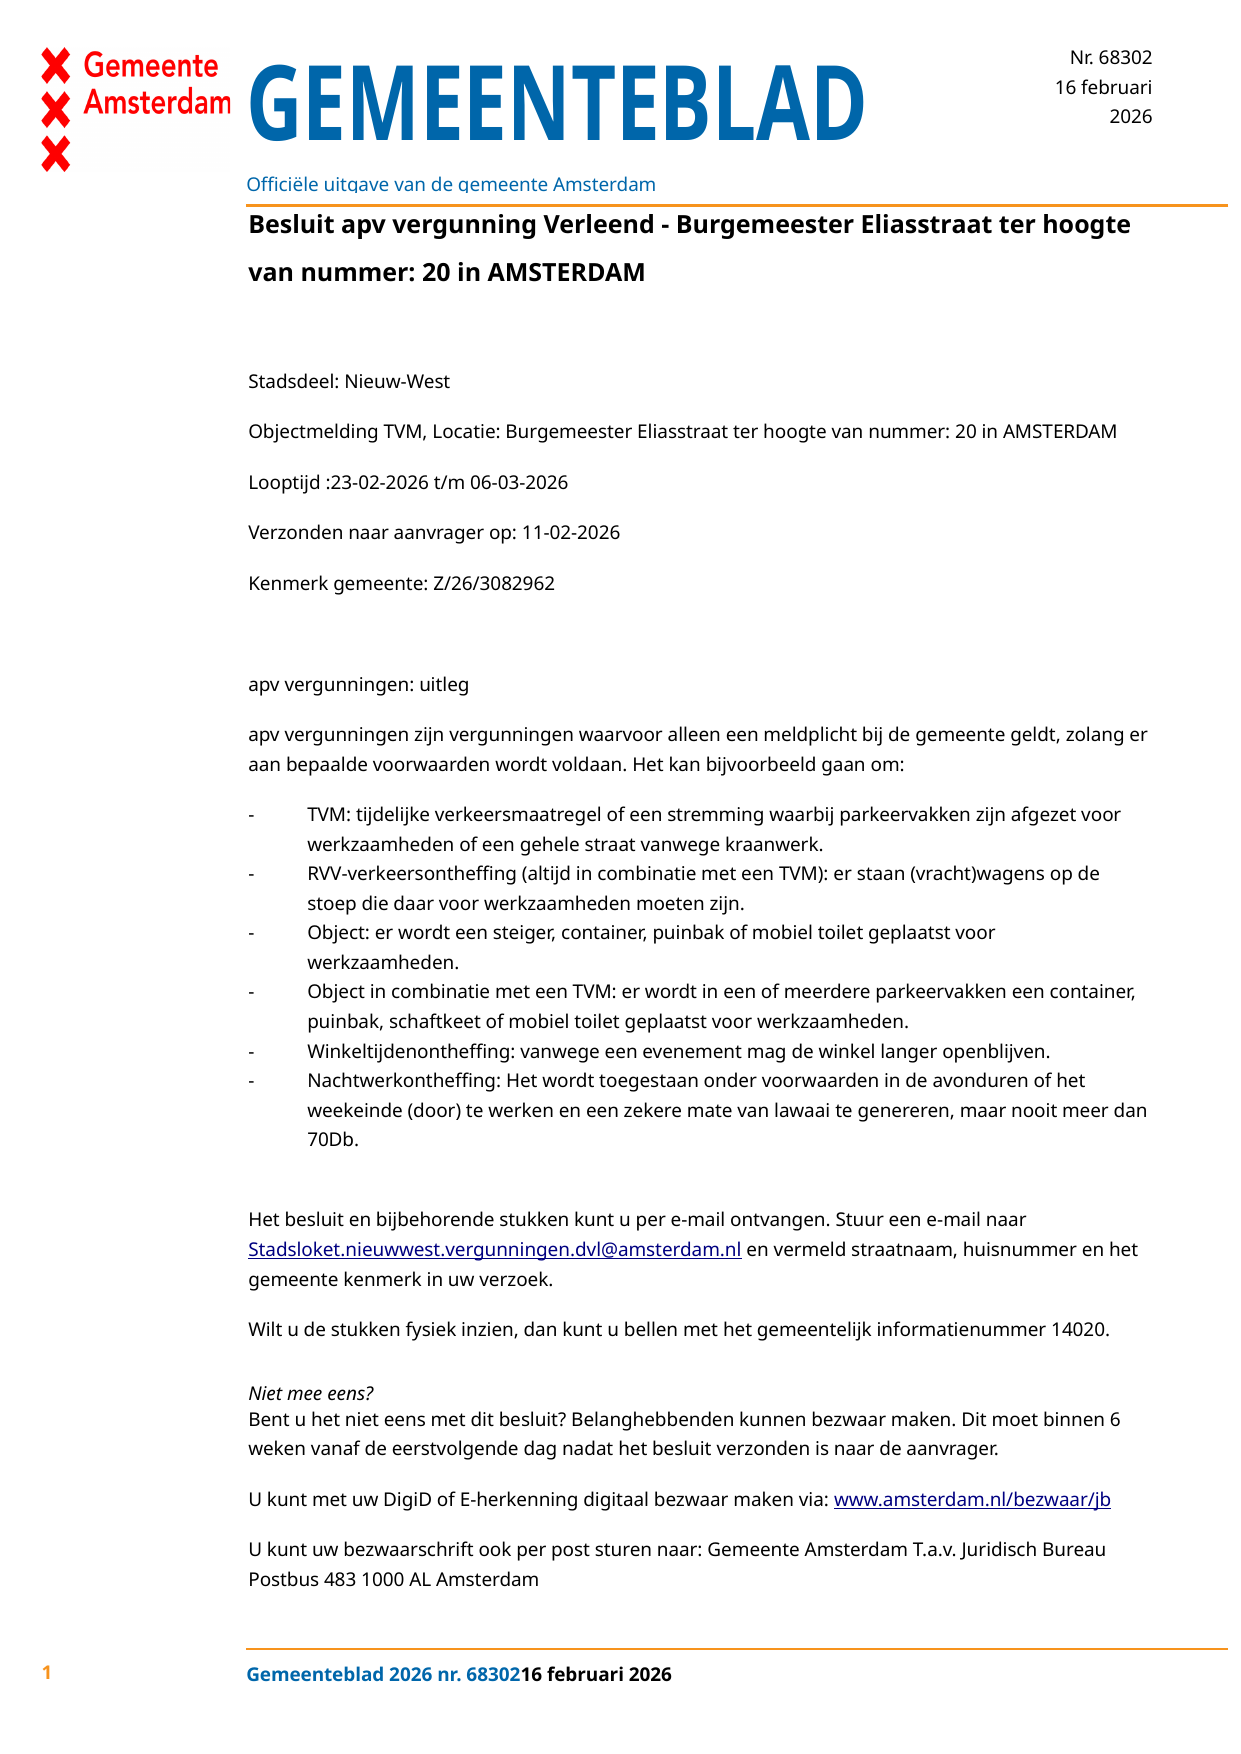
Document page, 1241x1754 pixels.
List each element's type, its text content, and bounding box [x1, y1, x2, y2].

list Nachtwerkontheffing: Het wordt toegestaan onder voorwaarden in de avonduren of het weekeinde (door) te werken en een zekere mate van lawaai te genereren, maar nooit meer dan 70Db. [248, 1067, 1152, 1152]
text Kenmerk gemeente: Z/26/3082962 [248, 570, 1152, 596]
text U kunt uw bezwaarschrift ook per post sturen naar: Gemeente Amsterdam T.a.v. Juridisch Bureau Postbus 483 1000 AL Amsterdam [248, 1536, 1152, 1592]
text Niet mee eens? [248, 1380, 1152, 1406]
list Winkeltijdenontheffing: vanwege een evenement mag de winkel langer openblijven. [248, 1038, 1152, 1064]
picture [41, 47, 231, 172]
list TVM: tijdelijke verkeersmaatregel of een stremming waarbij parkeervakken zijn afgezet voor werkzaamheden of een gehele straat vanwege kraanwerk. [248, 801, 1152, 857]
list Object in combinatie met een TVM: er wordt in een of meerdere parkeervakken een container, puinbak, schaftkeet of mobiel toilet geplaatst voor werkzaamheden. [248, 979, 1152, 1034]
text Besluit apv vergunning Verleend - Burgemeester Eliasstraat ter hoogte van nummer: 20 in AMSTERDAM [248, 207, 1152, 288]
text U kunt met uw DigiD of E-herkenning digitaal bezwaar maken via: www.amsterdam.nl/bezwaar/jb [248, 1486, 1152, 1512]
list RVV-verkeersontheffing (altijd in combinatie met een TVM): er staan (vracht)wagens op de stoep die daar voor werkzaamheden moeten zijn. [248, 860, 1152, 916]
text apv vergunningen: uitleg [248, 671, 1152, 697]
text Het besluit en bijbehorende stukken kunt u per e-mail ontvangen. Stuur een e-mail naar Stadsloket.nieuwwest.vergunningen.dvl@amsterdam.nl en vermeld straatnaam, huisnummer en het gemeente kenmerk in uw verzoek. [248, 1207, 1152, 1292]
text apv vergunningen zijn vergunningen waarvoor alleen een meldplicht bij de gemeente geldt, zolang er aan bepaalde voorwaarden wordt voldaan. Het kan bijvoorbeeld gaan om: [248, 721, 1152, 777]
text Objectmelding TVM, Locatie: Burgemeester Eliasstraat ter hoogte van nummer: 20 in AMSTERDAM [248, 419, 1152, 444]
text Bent u het niet eens met dit besluit? Belanghebbenden kunnen bezwaar maken. Dit moet binnen 6 weken vanaf de eerstvolgende dag nadat het besluit verzonden is naar de aanvrager. [248, 1406, 1152, 1461]
text Wilt u de stukken fysiek inzien, dan kunt u bellen met het gemeentelijk informatienummer 14020. [248, 1316, 1152, 1342]
list Object: er wordt een steiger, container, puinbak of mobiel toilet geplaatst voor werkzaamheden. [248, 919, 1152, 975]
text Verzonden naar aanvrager op: 11-02-2026 [248, 519, 1152, 545]
text Stadsdeel: Nieuw-West [248, 368, 1152, 394]
text Looptijd :23-02-2026 t/m 06-03-2026 [248, 469, 1152, 495]
